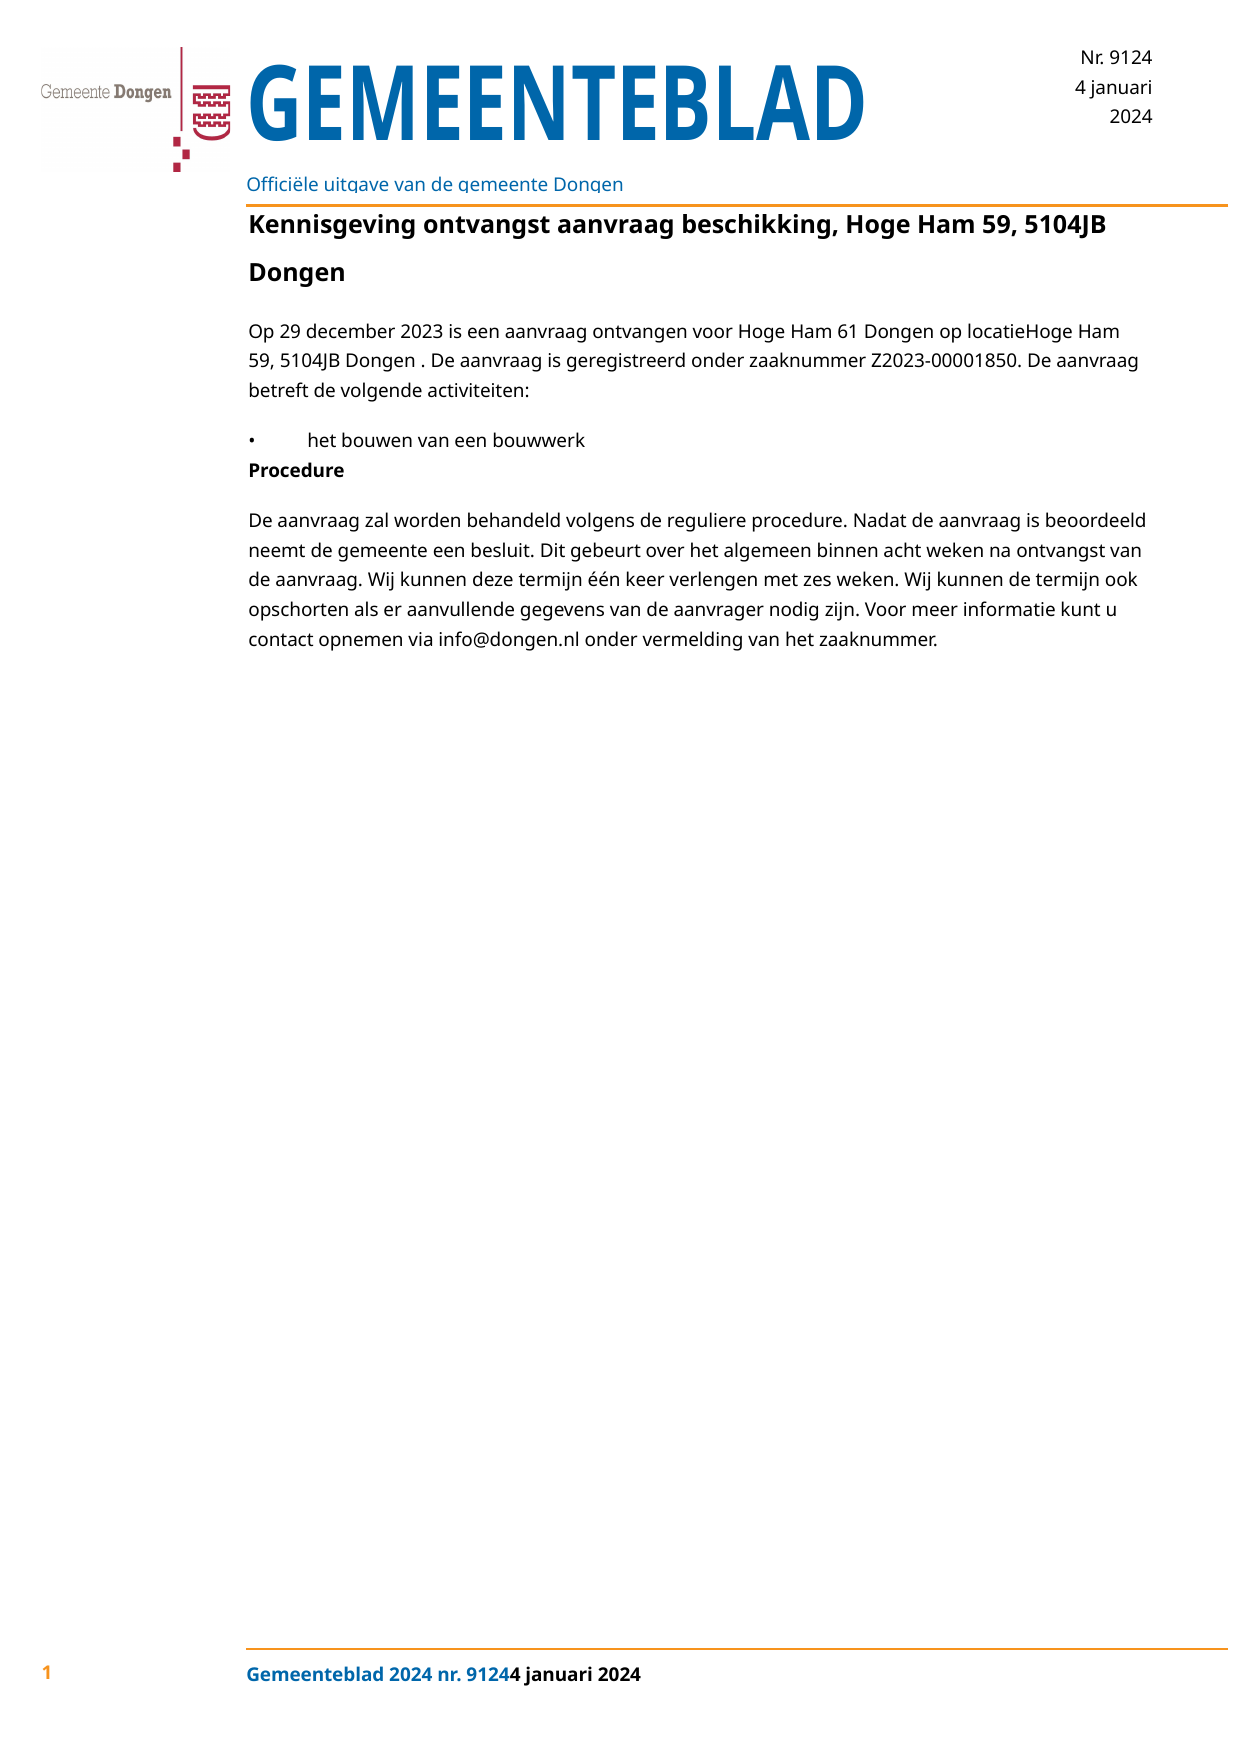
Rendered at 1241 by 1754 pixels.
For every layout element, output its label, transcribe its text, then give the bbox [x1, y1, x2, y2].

text De aanvraag zal worden behandeld volgens de reguliere procedure. Nadat de aanvraag is beoordeeld neemt de gemeente een besluit. Dit gebeurt over het algemeen binnen acht weken na ontvangst van de aanvraag. Wij kunnen deze termijn één keer verlengen met zes weken. Wij kunnen de termijn ook opschorten als er aanvullende gegevens van de aanvrager nodig zijn. Voor meer informatie kunt u contact opnemen via info@dongen.nl onder vermelding van het zaaknummer. [248, 507, 1152, 652]
text Op 29 december 2023 is een aanvraag ontvangen voor Hoge Ham 61 Dongen op locatieHoge Ham 59, 5104JB Dongen . De aanvraag is geregistreerd onder zaaknummer Z2023-00001850. De aanvraag betreft de volgende activiteiten: [248, 318, 1152, 403]
list het bouwen van een bouwwerk [248, 427, 1152, 453]
text Kennisgeving ontvangst aanvraag beschikking, Hoge Ham 59, 5104JB Dongen [248, 207, 1152, 288]
picture [41, 47, 231, 172]
text Procedure [248, 457, 1152, 483]
